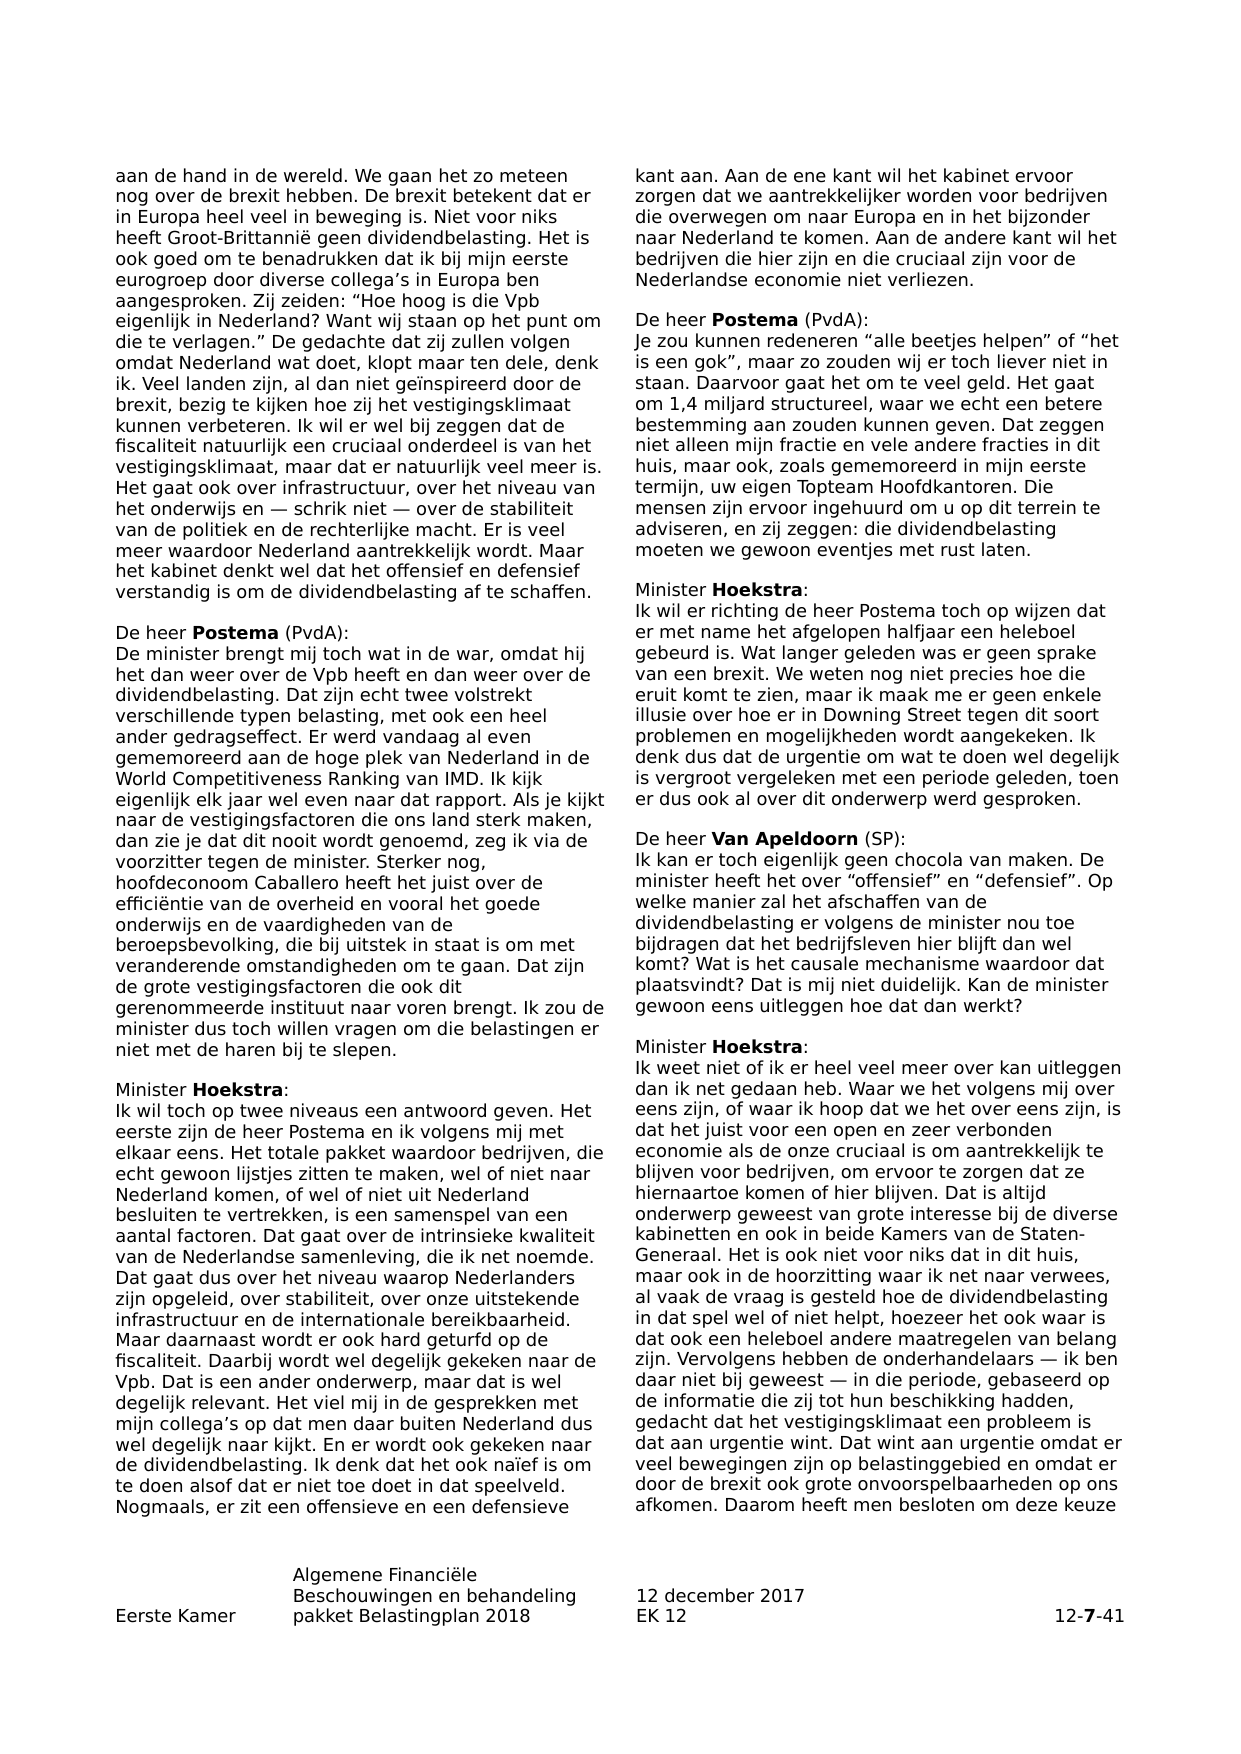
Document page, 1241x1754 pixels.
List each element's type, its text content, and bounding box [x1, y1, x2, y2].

text aan de hand in de wereld. We gaan het zo meteen nog over de brexit hebben. De brexit betekent dat er in Europa heel veel in beweging is. Niet voor niks heeft Groot-Brittannië geen dividendbelasting. Het is ook goed om te benadrukken dat ik bij mijn eerste eurogroep door diverse collega’s in Europa ben aangesproken. Zij zeiden: “Hoe hoog is die Vpb eigenlijk in Nederland? Want wij staan op het punt om die te verlagen.” De gedachte dat zij zullen volgen omdat Nederland wat doet, klopt maar ten dele, denk ik. Veel landen zijn, al dan niet geïnspireerd door de brexit, bezig te kijken hoe zij het vestigingsklimaat kunnen verbeteren. Ik wil er wel bij zeggen dat de fiscaliteit natuurlijk een cruciaal onderdeel is van het vestigingsklimaat, maar dat er natuurlijk veel meer is. Het gaat ook over infrastructuur, over het niveau van het onderwijs en — schrik niet — over de stabiliteit van de politiek en de rechterlijke macht. Er is veel meer waardoor Nederland aantrekkelijk wordt. Maar het kabinet denkt wel dat het offensief en defensief verstandig is om de dividendbelasting af te schaffen. [115, 165, 605, 603]
text Ik weet niet of ik er heel veel meer over kan uitleggen dan ik net gedaan heb. Waar we het volgens mij over eens zijn, of waar ik hoop dat we het over eens zijn, is dat het juist voor een open en zeer verbonden economie als de onze cruciaal is om aantrekkelijk te blijven voor bedrijven, om ervoor te zorgen dat ze hiernaartoe komen of hier blijven. Dat is altijd onderwerp geweest van grote interesse bij de diverse kabinetten en ook in beide Kamers van de Staten-Generaal. Het is ook niet voor niks dat in dit huis, maar ook in de hoorzitting waar ik net naar verwees, al vaak de vraag is gesteld hoe de dividendbelasting in dat spel wel of niet helpt, hoezeer het ook waar is dat ook een heleboel andere maatregelen van belang zijn. Vervolgens hebben de onderhandelaars — ik ben daar niet bij geweest — in die periode, gebaseerd op de informatie die zij tot hun beschikking hadden, gedacht dat het vestigingsklimaat een probleem is dat aan urgentie wint. Dat wint aan urgentie omdat er veel bewegingen zijn op belastinggebied en omdat er door de brexit ook grote onvoorspelbaarheden op ons afkomen. Daarom heeft men besloten om deze keuze [635, 1057, 1125, 1516]
text De minister brengt mij toch wat in de war, omdat hij het dan weer over de Vpb heeft en dan weer over de dividendbelasting. Dat zijn echt twee volstrekt verschillende typen belasting, met ook een heel ander gedragseffect. Er werd vandaag al even gememoreerd aan de hoge plek van Nederland in de World Competitiveness Ranking van IMD. Ik kijk eigenlijk elk jaar wel even naar dat rapport. Als je kijkt naar de vestigingsfactoren die ons land sterk maken, dan zie je dat dit nooit wordt genoemd, zeg ik via de voorzitter tegen de minister. Sterker nog, hoofdeconoom Caballero heeft het juist over de efficiëntie van de overheid en vooral het goede onderwijs en de vaardigheden van de beroepsbevolking, die bij uitstek in staat is om met veranderende omstandigheden om te gaan. Dat zijn de grote vestigingsfactoren die ook dit gerenommeerde instituut naar voren brengt. Ik zou de minister dus toch willen vragen om die belastingen er niet met de haren bij te slepen. [115, 643, 605, 1060]
text kant aan. Aan de ene kant wil het kabinet ervoor zorgen dat we aantrekkelijker worden voor bedrijven die overwegen om naar Europa en in het bijzonder naar Nederland te komen. Aan de andere kant wil het bedrijven die hier zijn en die cruciaal zijn voor de Nederlandse economie niet verliezen. [635, 165, 1125, 290]
text Minister Hoekstra: [635, 580, 1125, 601]
text De heer Postema (PvdA): [115, 623, 605, 643]
text Ik kan er toch eigenlijk geen chocola van maken. De minister heeft het over “offensief” en “defensief”. Op welke manier zal het afschaffen van de dividendbelasting er volgens de minister nou toe bijdragen dat het bedrijfsleven hier blijft dan wel komt? Wat is het causale mechanisme waardoor dat plaatsvindt? Dat is mij niet duidelijk. Kan de minister gewoon eens uitleggen hoe dat dan werkt? [635, 850, 1125, 1017]
text De heer Postema (PvdA): [635, 310, 1125, 331]
text Ik wil toch op twee niveaus een antwoord geven. Het eerste zijn de heer Postema en ik volgens mij met elkaar eens. Het totale pakket waardoor bedrijven, die echt gewoon lijstjes zitten te maken, wel of niet naar Nederland komen, of wel of niet uit Nederland besluiten te vertrekken, is een samenspel van een aantal factoren. Dat gaat over de intrinsieke kwaliteit van de Nederlandse samenleving, die ik net noemde. Dat gaat dus over het niveau waarop Nederlanders zijn opgeleid, over stabiliteit, over onze uitstekende infrastructuur en de internationale bereikbaarheid. Maar daarnaast wordt er ook hard geturfd op de fiscaliteit. Daarbij wordt wel degelijk gekeken naar de Vpb. Dat is een ander onderwerp, maar dat is wel degelijk relevant. Het viel mij in de gesprekken met mijn collega’s op dat men daar buiten Nederland dus wel degelijk naar kijkt. En er wordt ook gekeken naar de dividendbelasting. Ik denk dat het ook naïef is om te doen alsof dat er niet toe doet in dat speelveld. Nogmaals, er zit een offensieve en een defensieve [115, 1101, 605, 1518]
text De heer Van Apeldoorn (SP): [635, 829, 1125, 850]
text Minister Hoekstra: [115, 1080, 605, 1101]
text Je zou kunnen redeneren “alle beetjes helpen” of “het is een gok”, maar zo zouden wij er toch liever niet in staan. Daarvoor gaat het om te veel geld. Het gaat om 1,4 miljard structureel, waar we echt een betere bestemming aan zouden kunnen geven. Dat zeggen niet alleen mijn fractie en vele andere fracties in dit huis, maar ook, zoals gememoreerd in mijn eerste termijn, uw eigen Topteam Hoofdkantoren. Die mensen zijn ervoor ingehuurd om u op dit terrein te adviseren, en zij zeggen: die dividendbelasting moeten we gewoon eventjes met rust laten. [635, 331, 1125, 560]
text Minister Hoekstra: [635, 1037, 1125, 1057]
text Ik wil er richting de heer Postema toch op wijzen dat er met name het afgelopen halfjaar een heleboel gebeurd is. Wat langer geleden was er geen sprake van een brexit. We weten nog niet precies hoe die eruit komt te zien, maar ik maak me er geen enkele illusie over hoe er in Downing Street tegen dit soort problemen en mogelijkheden wordt aangekeken. Ik denk dus dat de urgentie om wat te doen wel degelijk is vergroot vergeleken met een periode geleden, toen er dus ook al over dit onderwerp werd gesproken. [635, 601, 1125, 809]
